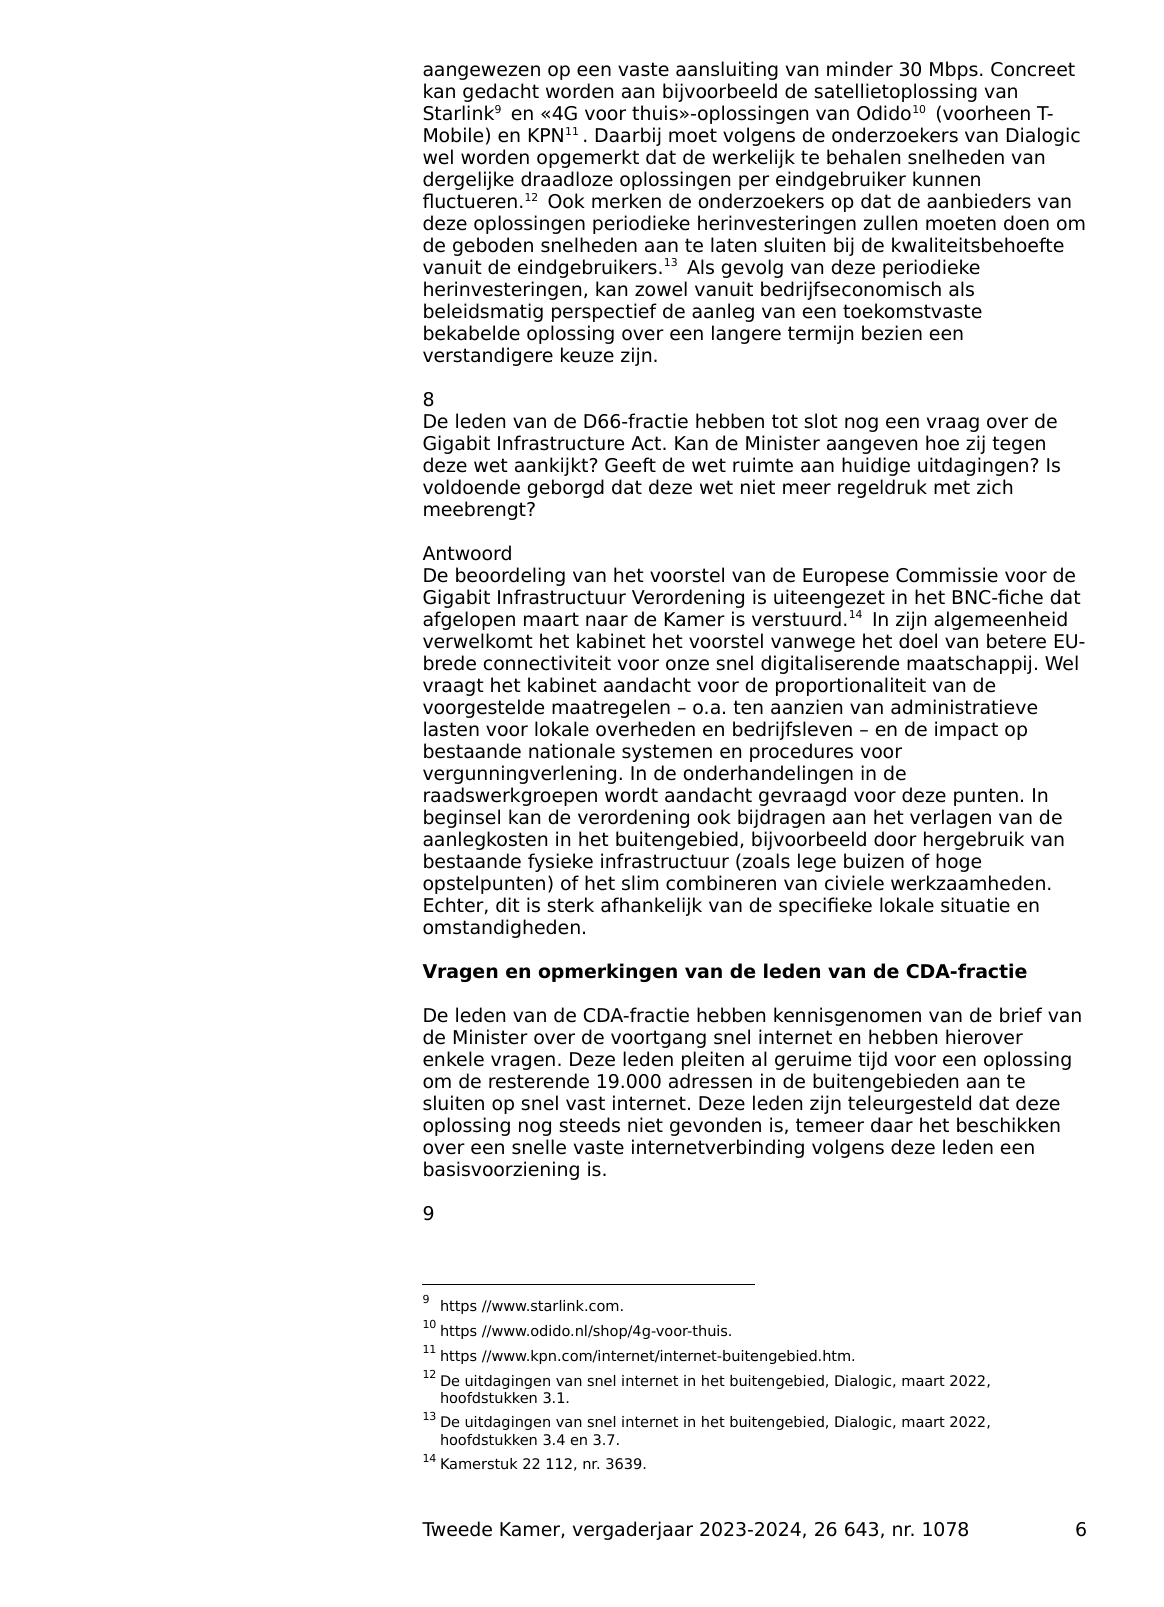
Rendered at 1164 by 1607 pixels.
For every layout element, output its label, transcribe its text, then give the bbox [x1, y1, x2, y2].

subtitle Vragen en opmerkingen van de leden van de CDA-fractie [422, 961, 1087, 983]
text De leden van de CDA-fractie hebben kennisgenomen van de brief van de Minister over de voortgang snel internet en hebben hierover enkele vragen. Deze leden pleiten al geruime tijd voor een oplossing om de resterende 19.000 adressen in de buitengebieden aan te sluiten op snel vast internet. Deze leden zijn teleurgesteld dat deze oplossing nog steeds niet gevonden is, temeer daar het beschikken over een snelle vaste internetverbinding volgens deze leden een basisvoorziening is. [422, 1005, 1087, 1181]
text https //www.odido.nl/shop/4g-voor-thuis. [422, 1318, 1087, 1341]
text 9 [422, 1203, 1087, 1225]
text Kamerstuk 22 112, nr. 3639. [422, 1452, 1087, 1474]
text 8 [422, 389, 1087, 411]
text aangewezen op een vaste aansluiting van minder 30 Mbps. Concreet kan gedacht worden aan bijvoorbeeld de satellietoplossing van Starlink en «4G voor thuis»-oplossingen van Odido (voorheen T-Mobile) en KPN. Daarbij moet volgens de onderzoekers van Dialogic wel worden opgemerkt dat de werkelijk te behalen snelheden van dergelijke draadloze oplossingen per eindgebruiker kunnen fluctueren. Ook merken de onderzoekers op dat de aanbieders van deze oplossingen periodieke herinvesteringen zullen moeten doen om de geboden snelheden aan te laten sluiten bij de kwaliteitsbehoefte vanuit de eindgebruikers. Als gevolg van deze periodieke herinvesteringen, kan zowel vanuit bedrijfseconomisch als beleidsmatig perspectief de aanleg van een toekomstvaste bekabelde oplossing over een langere termijn bezien een verstandigere keuze zijn. [422, 59, 1087, 367]
text Antwoord [422, 543, 1087, 565]
text https //www.starlink.com. [422, 1293, 1087, 1316]
text De beoordeling van het voorstel van de Europese Commissie voor de Gigabit Infrastructuur Verordening is uiteengezet in het BNC-fiche dat afgelopen maart naar de Kamer is verstuurd. In zijn algemeenheid verwelkomt het kabinet het voorstel vanwege het doel van betere EU-brede connectiviteit voor onze snel digitaliserende maatschappij. Wel vraagt het kabinet aandacht voor de proportionaliteit van de voorgestelde maatregelen – o.a. ten aanzien van administratieve lasten voor lokale overheden en bedrijfsleven – en de impact op bestaande nationale systemen en procedures voor vergunningverlening. In de onderhandelingen in de raadswerkgroepen wordt aandacht gevraagd voor deze punten. In beginsel kan de verordening ook bijdragen aan het verlagen van de aanlegkosten in het buitengebied, bijvoorbeeld door hergebruik van bestaande fysieke infrastructuur (zoals lege buizen of hoge opstelpunten) of het slim combineren van civiele werkzaamheden. Echter, dit is sterk afhankelijk van de specifieke lokale situatie en omstandigheden. [422, 565, 1087, 939]
text https //www.kpn.com/internet/internet-buitengebied.htm. [422, 1343, 1087, 1366]
text De uitdagingen van snel internet in het buitengebied, Dialogic, maart 2022, hoofdstukken 3.1. [422, 1368, 1087, 1407]
text De leden van de D66-fractie hebben tot slot nog een vraag over de Gigabit Infrastructure Act. Kan de Minister aangeven hoe zij tegen deze wet aankijkt? Geeft de wet ruimte aan huidige uitdagingen? Is voldoende geborgd dat deze wet niet meer regeldruk met zich meebrengt? [422, 411, 1087, 521]
text De uitdagingen van snel internet in het buitengebied, Dialogic, maart 2022, hoofdstukken 3.4 en 3.7. [422, 1410, 1087, 1449]
